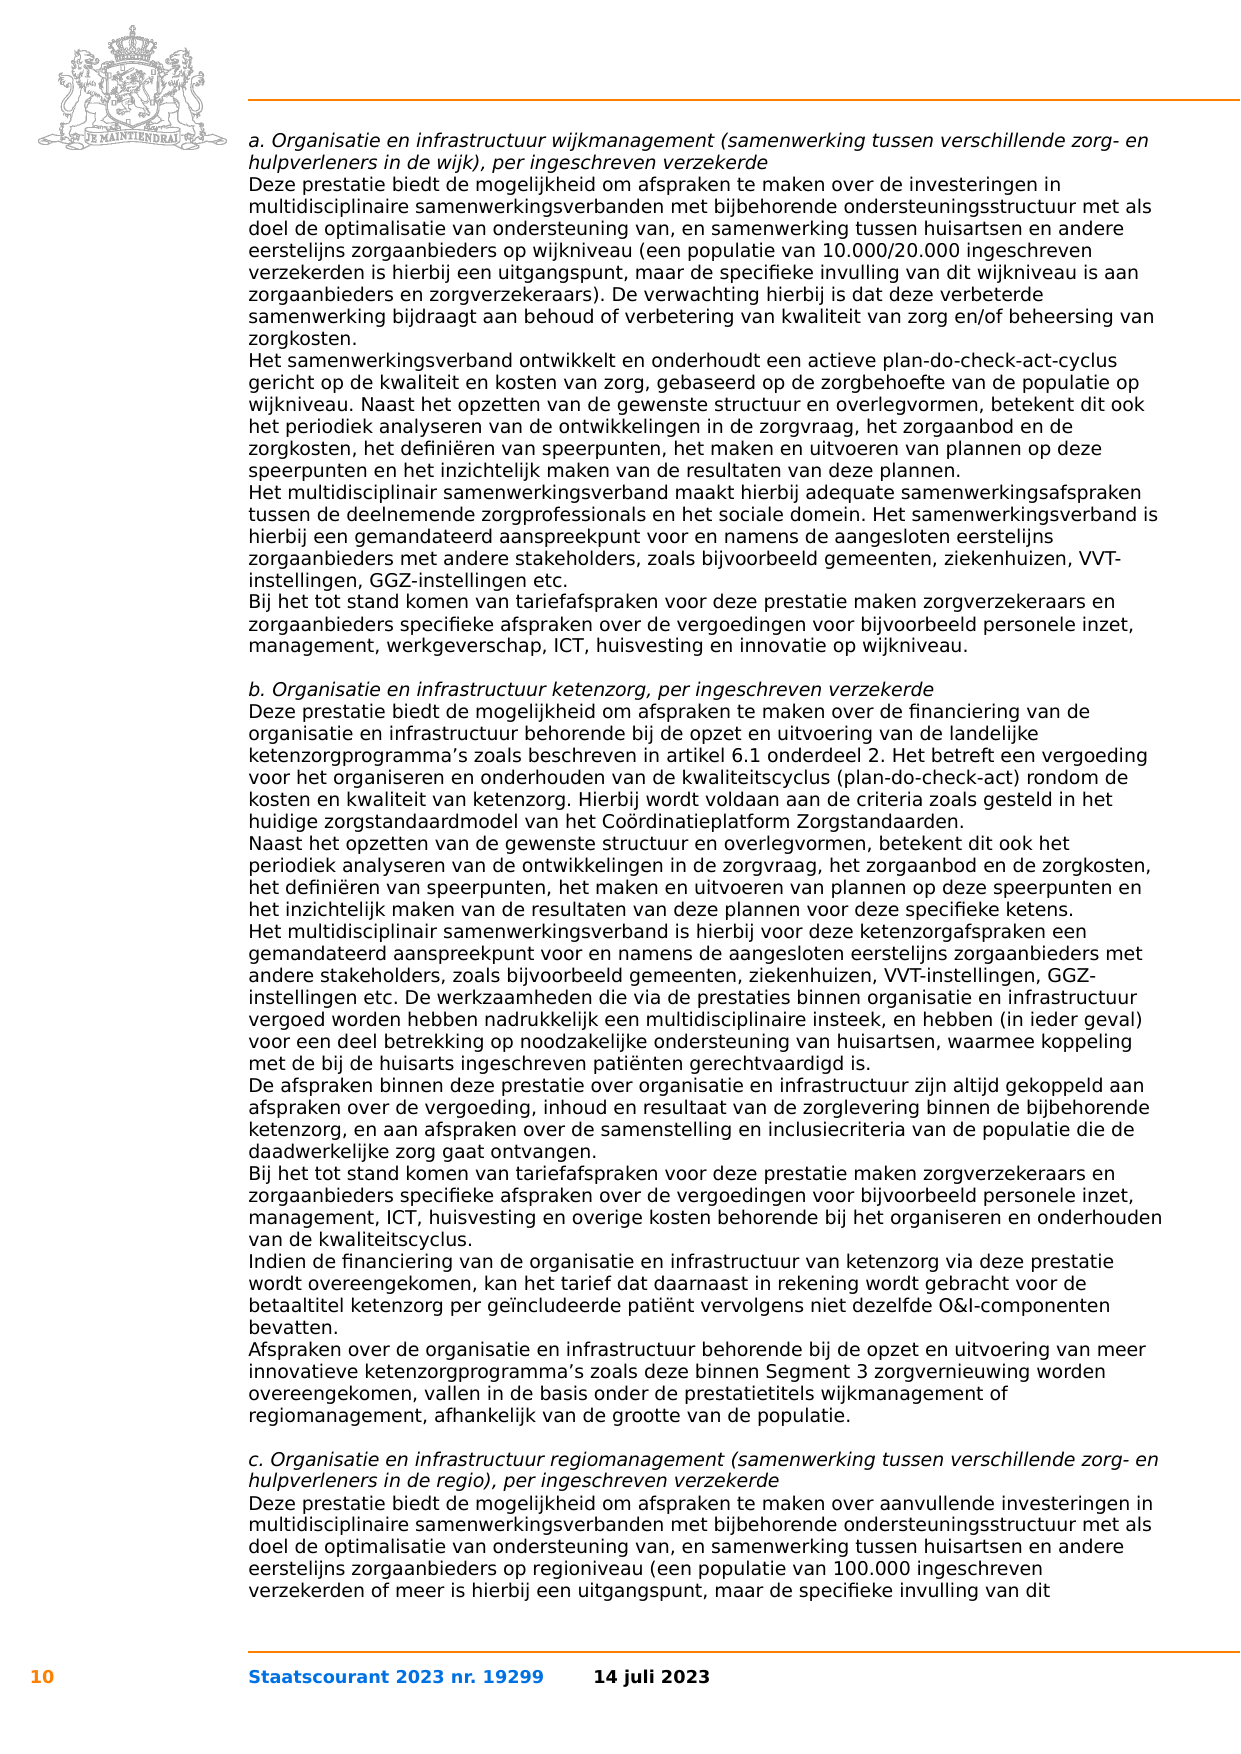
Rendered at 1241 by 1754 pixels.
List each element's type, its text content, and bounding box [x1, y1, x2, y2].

text De afspraken binnen deze prestatie over organisatie en infrastructuur zijn altijd gekoppeld aan afspraken over de vergoeding, inhoud en resultaat van de zorglevering binnen de bijbehorende ketenzorg, en aan afspraken over de samenstelling en inclusiecriteria van de populatie die de daadwerkelijke zorg gaat ontvangen. [248, 1075, 1163, 1163]
text Indien de financiering van de organisatie en infrastructuur van ketenzorg via deze prestatie wordt overeengekomen, kan het tarief dat daarnaast in rekening wordt gebracht voor de betaaltitel ketenzorg per geïncludeerde patiënt vervolgens niet dezelfde O&I-componenten bevatten. [248, 1251, 1163, 1339]
text Deze prestatie biedt de mogelijkheid om afspraken te maken over de investeringen in multidisciplinaire samenwerkingsverbanden met bijbehorende ondersteuningsstructuur met als doel de optimalisatie van ondersteuning van, en samenwerking tussen huisartsen en andere eerstelijns zorgaanbieders op wijkniveau (een populatie van 10.000/20.000 ingeschreven verzekerden is hierbij een uitgangspunt, maar de specifieke invulling van dit wijkniveau is aan zorgaanbieders en zorgverzekeraars). De verwachting hierbij is dat deze verbeterde samenwerking bijdraagt aan behoud of verbetering van kwaliteit van zorg en/of beheersing van zorgkosten. [248, 174, 1163, 350]
text Bij het tot stand komen van tariefafspraken voor deze prestatie maken zorgverzekeraars en zorgaanbieders specifieke afspraken over de vergoedingen voor bijvoorbeeld personele inzet, management, ICT, huisvesting en overige kosten behorende bij het organiseren en onderhouden van de kwaliteitscyclus. [248, 1163, 1163, 1251]
text Het multidisciplinair samenwerkingsverband maakt hierbij adequate samenwerkingsafspraken tussen de deelnemende zorgprofessionals en het sociale domein. Het samenwerkingsverband is hierbij een gemandateerd aanspreekpunt voor en namens de aangesloten eerstelijns zorgaanbieders met andere stakeholders, zoals bijvoorbeeld gemeenten, ziekenhuizen, VVT-instellingen, GGZ-instellingen etc. [248, 482, 1163, 591]
text Het multidisciplinair samenwerkingsverband is hierbij voor deze ketenzorgafspraken een gemandateerd aanspreekpunt voor en namens de aangesloten eerstelijns zorgaanbieders met andere stakeholders, zoals bijvoorbeeld gemeenten, ziekenhuizen, VVT-instellingen, GGZ-instellingen etc. De werkzaamheden die via de prestaties binnen organisatie en infrastructuur vergoed worden hebben nadrukkelijk een multidisciplinaire insteek, en hebben (in ieder geval) voor een deel betrekking op noodzakelijke ondersteuning van huisartsen, waarmee koppeling met de bij de huisarts ingeschreven patiënten gerechtvaardigd is. [248, 921, 1163, 1075]
text Deze prestatie biedt de mogelijkheid om afspraken te maken over aanvullende investeringen in multidisciplinaire samenwerkingsverbanden met bijbehorende ondersteuningsstructuur met als doel de optimalisatie van ondersteuning van, en samenwerking tussen huisartsen en andere eerstelijns zorgaanbieders op regioniveau (een populatie van 100.000 ingeschreven verzekerden of meer is hierbij een uitgangspunt, maar de specifieke invulling van dit [248, 1492, 1163, 1602]
text Het samenwerkingsverband ontwikkelt en onderhoudt een actieve plan-do-check-act-cyclus gericht op de kwaliteit en kosten van zorg, gebaseerd op de zorgbehoefte van de populatie op wijkniveau. Naast het opzetten van de gewenste structuur en overlegvormen, betekent dit ook het periodiek analyseren van de ontwikkelingen in de zorgvraag, het zorgaanbod en de zorgkosten, het definiëren van speerpunten, het maken en uitvoeren van plannen op deze speerpunten en het inzichtelijk maken van de resultaten van deze plannen. [248, 350, 1163, 482]
subtitle c. Organisatie en infrastructuur regiomanagement (samenwerking tussen verschillende zorg- en hulpverleners in de regio), per ingeschreven verzekerde [248, 1448, 1163, 1492]
subtitle b. Organisatie en infrastructuur ketenzorg, per ingeschreven verzekerde [248, 679, 1163, 701]
subtitle a. Organisatie en infrastructuur wijkmanagement (samenwerking tussen verschillende zorg- en hulpverleners in de wijk), per ingeschreven verzekerde [248, 130, 1163, 174]
text Deze prestatie biedt de mogelijkheid om afspraken te maken over de financiering van de organisatie en infrastructuur behorende bij de opzet en uitvoering van de landelijke ketenzorgprogramma’s zoals beschreven in artikel 6.1 onderdeel 2. Het betreft een vergoeding voor het organiseren en onderhouden van de kwaliteitscyclus (plan-do-check-act) rondom de kosten en kwaliteit van ketenzorg. Hierbij wordt voldaan aan de criteria zoals gesteld in het huidige zorgstandaardmodel van het Coördinatieplatform Zorgstandaarden. [248, 701, 1163, 833]
text Bij het tot stand komen van tariefafspraken voor deze prestatie maken zorgverzekeraars en zorgaanbieders specifieke afspraken over de vergoedingen voor bijvoorbeeld personele inzet, management, werkgeverschap, ICT, huisvesting en innovatie op wijkniveau. [248, 591, 1163, 657]
picture [38, 25, 227, 150]
text Naast het opzetten van de gewenste structuur en overlegvormen, betekent dit ook het periodiek analyseren van de ontwikkelingen in de zorgvraag, het zorgaanbod en de zorgkosten, het definiëren van speerpunten, het maken en uitvoeren van plannen op deze speerpunten en het inzichtelijk maken van de resultaten van deze plannen voor deze specifieke ketens. [248, 833, 1163, 921]
text Afspraken over de organisatie en infrastructuur behorende bij de opzet en uitvoering van meer innovatieve ketenzorgprogramma’s zoals deze binnen Segment 3 zorgvernieuwing worden overeengekomen, vallen in de basis onder de prestatietitels wijkmanagement of regiomanagement, afhankelijk van de grootte van de populatie. [248, 1339, 1163, 1427]
